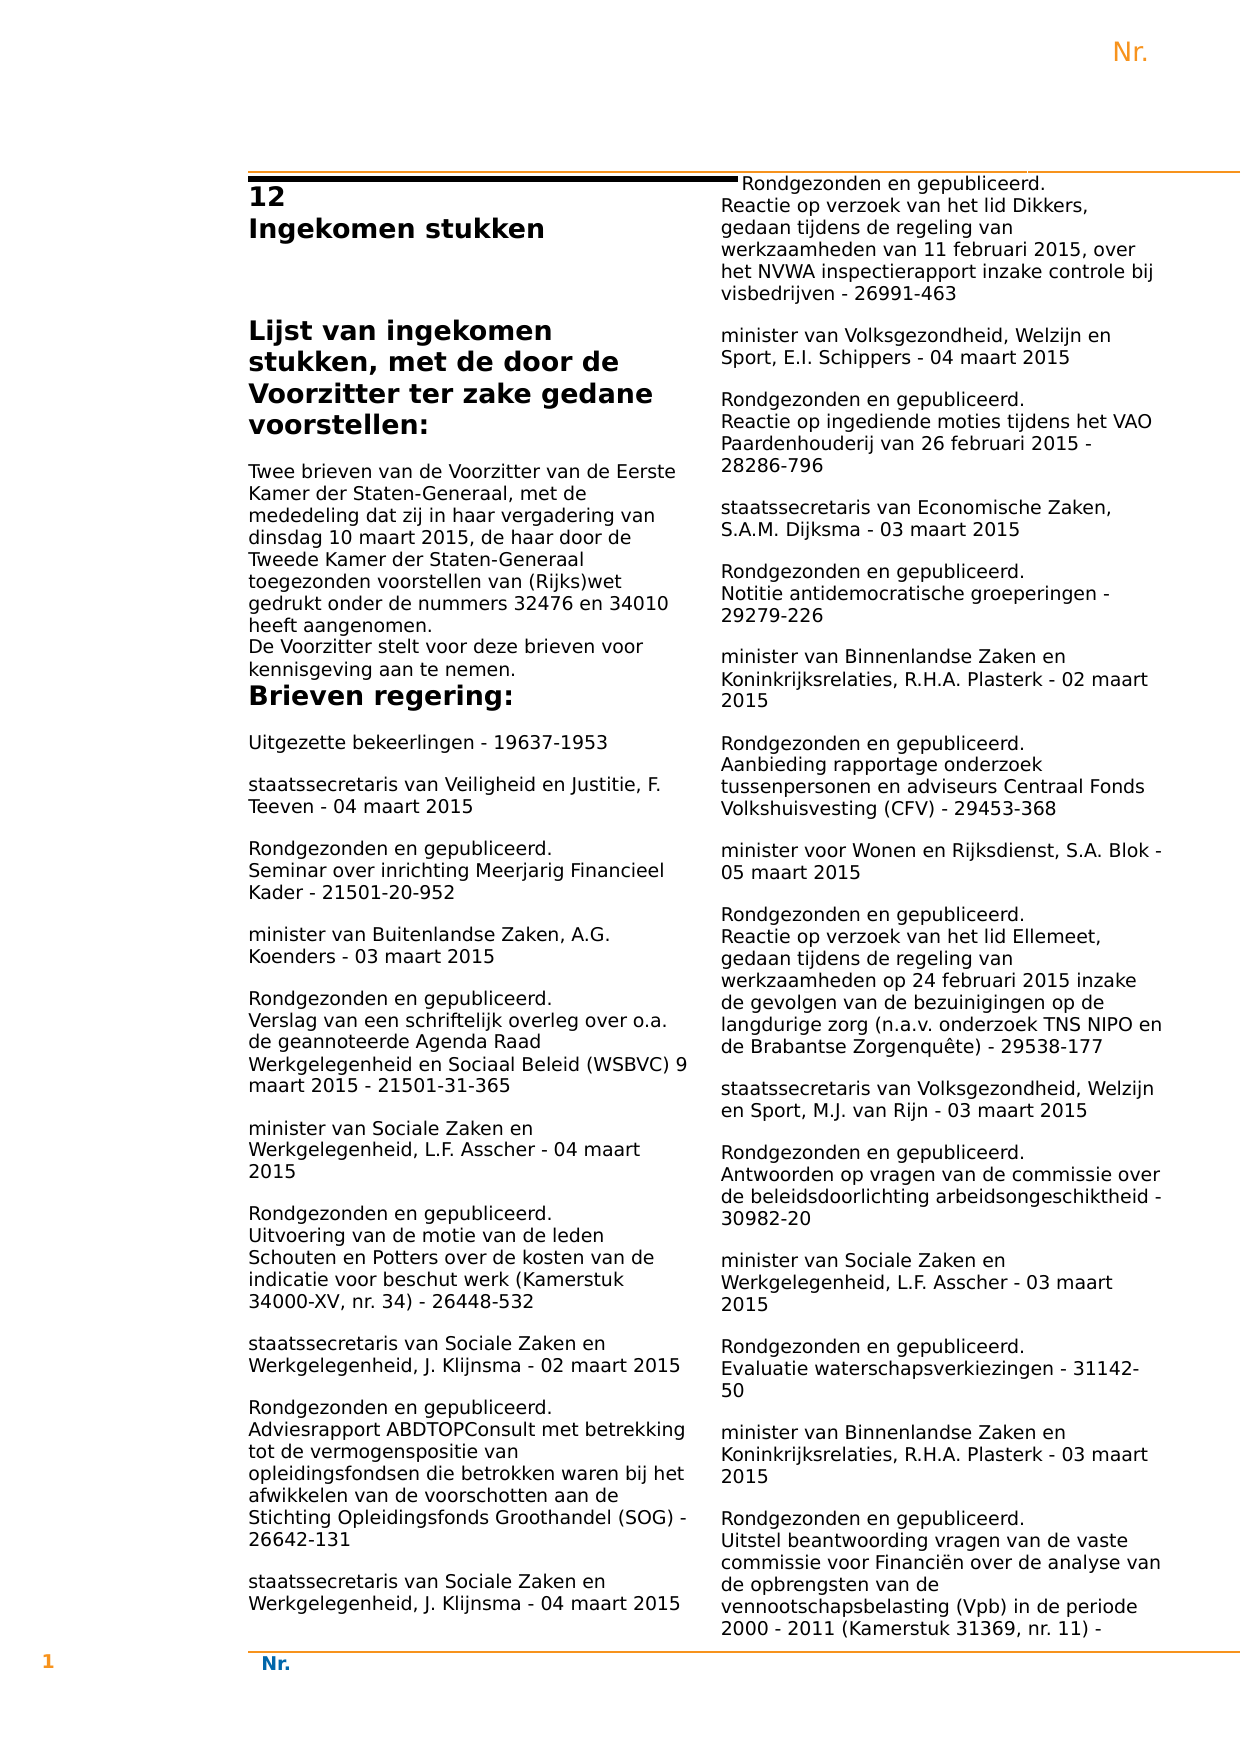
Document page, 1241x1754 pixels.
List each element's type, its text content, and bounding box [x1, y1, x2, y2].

text Rondgezonden en gepubliceerd. [248, 1397, 691, 1419]
text Verslag van een schriftelijk overleg over o.a. de geannoteerde Agenda Raad Werkgelegenheid en Sociaal Beleid (WSBVC) 9 maart 2015 - 21501-31-365 [248, 1009, 691, 1097]
text Notitie antidemocratische groeperingen - 29279-226 [721, 582, 1163, 626]
text minister van Buitenlandse Zaken, A.G. Koenders - 03 maart 2015 [248, 923, 691, 967]
text De Voorzitter stelt voor deze brieven voor kennisgeving aan te nemen. [248, 636, 691, 680]
text Rondgezonden en gepubliceerd. [721, 389, 1163, 411]
text staatssecretaris van Sociale Zaken en Werkgelegenheid, J. Klijnsma - 04 maart 2015 [248, 1571, 691, 1615]
title Lijst van ingekomen stukken, met de door de Voorzitter ter zake gedane voorstellen: [248, 316, 691, 441]
text staatssecretaris van Volksgezondheid, Welzijn en Sport, M.J. van Rijn - 03 maart 2015 [721, 1078, 1163, 1122]
text Rondgezonden en gepubliceerd. [721, 1142, 1163, 1164]
text Rondgezonden en gepubliceerd. [721, 1336, 1163, 1358]
text Adviesrapport ABDTOPConsult met betrekking tot de vermogenspositie van opleidingsfondsen die betrokken waren bij het afwikkelen van de voorschotten aan de Stichting Opleidingsfonds Groothandel (SOG) - 26642-131 [248, 1419, 691, 1551]
text minister van Binnenlandse Zaken en Koninkrijksrelaties, R.H.A. Plasterk - 03 maart 2015 [721, 1422, 1163, 1488]
text minister van Volksgezondheid, Welzijn en Sport, E.I. Schippers - 04 maart 2015 [721, 325, 1163, 369]
text Rondgezonden en gepubliceerd. [721, 732, 1163, 754]
text Uitvoering van de motie van de leden Schouten en Potters over de kosten van de indicatie voor beschut werk (Kamerstuk 34000-XV, nr. 34) - 26448-532 [248, 1225, 691, 1313]
text Rondgezonden en gepubliceerd. [248, 838, 691, 859]
text staatssecretaris van Economische Zaken, S.A.M. Dijksma - 03 maart 2015 [721, 497, 1163, 541]
text Antwoorden op vragen van de commissie over de beleidsdoorlichting arbeidsongeschiktheid - 30982-20 [721, 1164, 1163, 1230]
title 12 Ingekomen stukken [248, 182, 691, 244]
text Rondgezonden en gepubliceerd. [721, 904, 1163, 926]
title Brieven regering: [248, 680, 691, 712]
text staatssecretaris van Veiligheid en Justitie, F. Teeven - 04 maart 2015 [248, 774, 691, 818]
text Rondgezonden en gepubliceerd. [248, 1203, 691, 1225]
text minister voor Wonen en Rijksdienst, S.A. Blok - 05 maart 2015 [721, 840, 1163, 884]
text minister van Sociale Zaken en Werkgelegenheid, L.F. Asscher - 04 maart 2015 [248, 1117, 691, 1183]
text Reactie op ingediende moties tijdens het VAO Paardenhouderij van 26 februari 2015 - 28286-796 [721, 411, 1163, 477]
text minister van Sociale Zaken en Werkgelegenheid, L.F. Asscher - 03 maart 2015 [721, 1250, 1163, 1316]
text Evaluatie waterschapsverkiezingen - 31142-50 [721, 1358, 1163, 1402]
text minister van Binnenlandse Zaken en Koninkrijksrelaties, R.H.A. Plasterk - 02 maart 2015 [721, 646, 1163, 712]
text Rondgezonden en gepubliceerd. [721, 561, 1163, 582]
text Twee brieven van de Voorzitter van de Eerste Kamer der Staten-Generaal, met de mededeling dat zij in haar vergadering van dinsdag 10 maart 2015, de haar door de Tweede Kamer der Staten-Generaal toegezonden voorstellen van (Rijks)wet gedrukt onder de nummers 32476 en 34010 heeft aangenomen. [248, 461, 691, 636]
text Rondgezonden en gepubliceerd. [248, 987, 691, 1009]
text Reactie op verzoek van het lid Dikkers, gedaan tijdens de regeling van werkzaamheden van 11 februari 2015, over het NVWA inspectierapport inzake controle bij visbedrijven - 26991-463 [721, 195, 1163, 305]
text Aanbieding rapportage onderzoek tussenpersonen en adviseurs Centraal Fonds Volkshuisvesting (CFV) - 29453-368 [721, 754, 1163, 820]
text Reactie op verzoek van het lid Ellemeet, gedaan tijdens de regeling van werkzaamheden op 24 februari 2015 inzake de gevolgen van de bezuinigingen op de langdurige zorg (n.a.v. onderzoek TNS NIPO en de Brabantse Zorgenquête) - 29538-177 [721, 926, 1163, 1058]
text Rondgezonden en gepubliceerd. [721, 1508, 1163, 1530]
text staatssecretaris van Sociale Zaken en Werkgelegenheid, J. Klijnsma - 02 maart 2015 [248, 1333, 691, 1377]
text Seminar over inrichting Meerjarig Financieel Kader - 21501-20-952 [248, 859, 691, 903]
text Rondgezonden en gepubliceerd. [721, 173, 1163, 195]
text Uitgezette bekeerlingen - 19637-1953 [248, 732, 691, 754]
text Uitstel beantwoording vragen van de vaste commissie voor Financiën over de analyse van de opbrengsten van de vennootschapsbelasting (Vpb) in de periode 2000 - 2011 (Kamerstuk 31369, nr. 11) [721, 1530, 1163, 1640]
